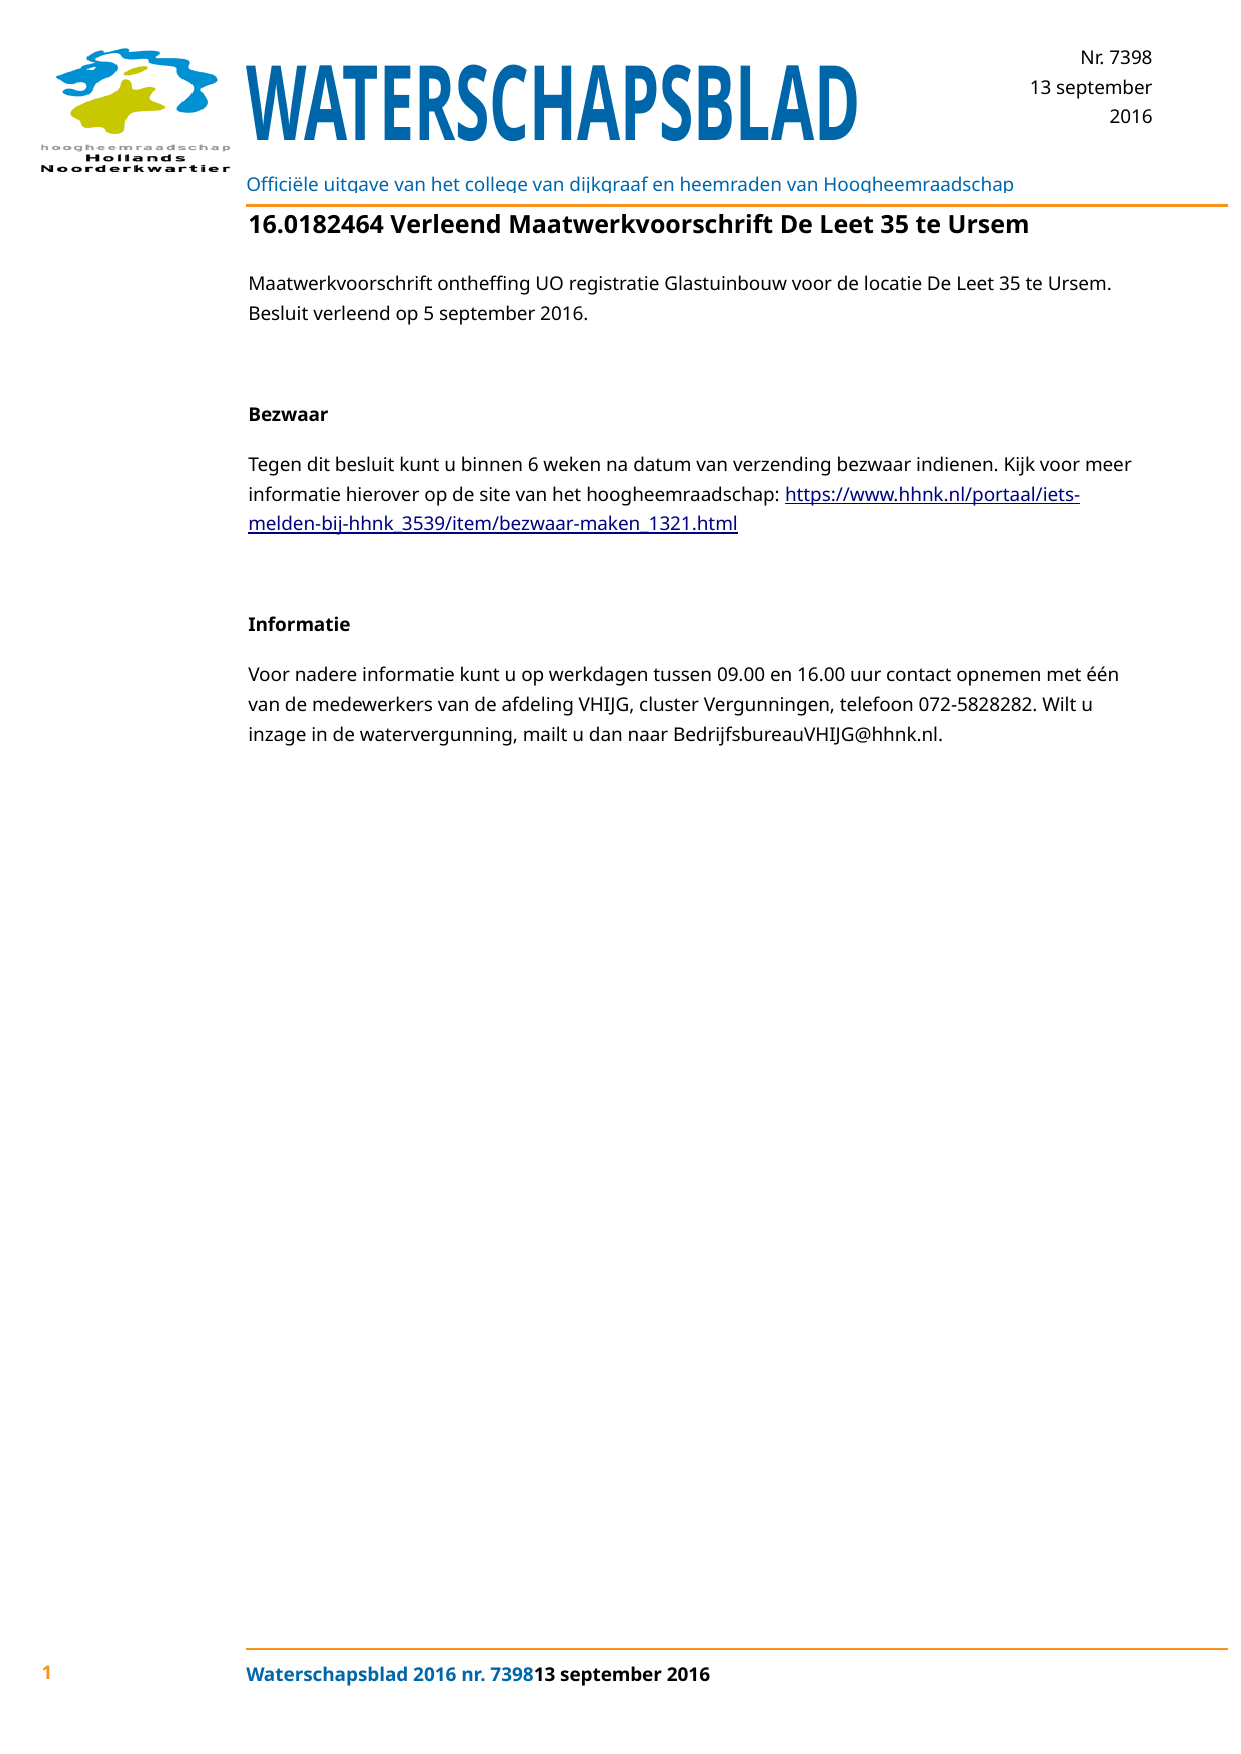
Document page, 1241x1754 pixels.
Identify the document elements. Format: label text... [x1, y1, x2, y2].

text 16.0182464 Verleend Maatwerkvoorschrift De Leet 35 te Ursem [248, 207, 1152, 241]
text Voor nadere informatie kunt u op werkdagen tussen 09.00 en 16.00 uur contact opnemen met één van de medewerkers van de afdeling VHIJG, cluster Vergunningen, telefoon 072-5828282. Wilt u inzage in de watervergunning, mailt u dan naar BedrijfsbureauVHIJG@hhnk.nl. [248, 662, 1152, 746]
text Maatwerkvoorschrift ontheffing UO registratie Glastuinbouw voor de locatie De Leet 35 te Ursem. Besluit verleend op 5 september 2016. [248, 270, 1152, 326]
text Bezwaar [248, 401, 1152, 426]
text Informatie [248, 611, 1152, 637]
picture [41, 47, 231, 172]
text Tegen dit besluit kunt u binnen 6 weken na datum van verzending bezwaar indienen. Kijk voor meer informatie hierover op de site van het hoogheemraadschap: https://www.hhnk.nl/portaal/iets-melden-bij-hhnk_3539/item/bezwaar-maken_1321.html [248, 451, 1152, 536]
